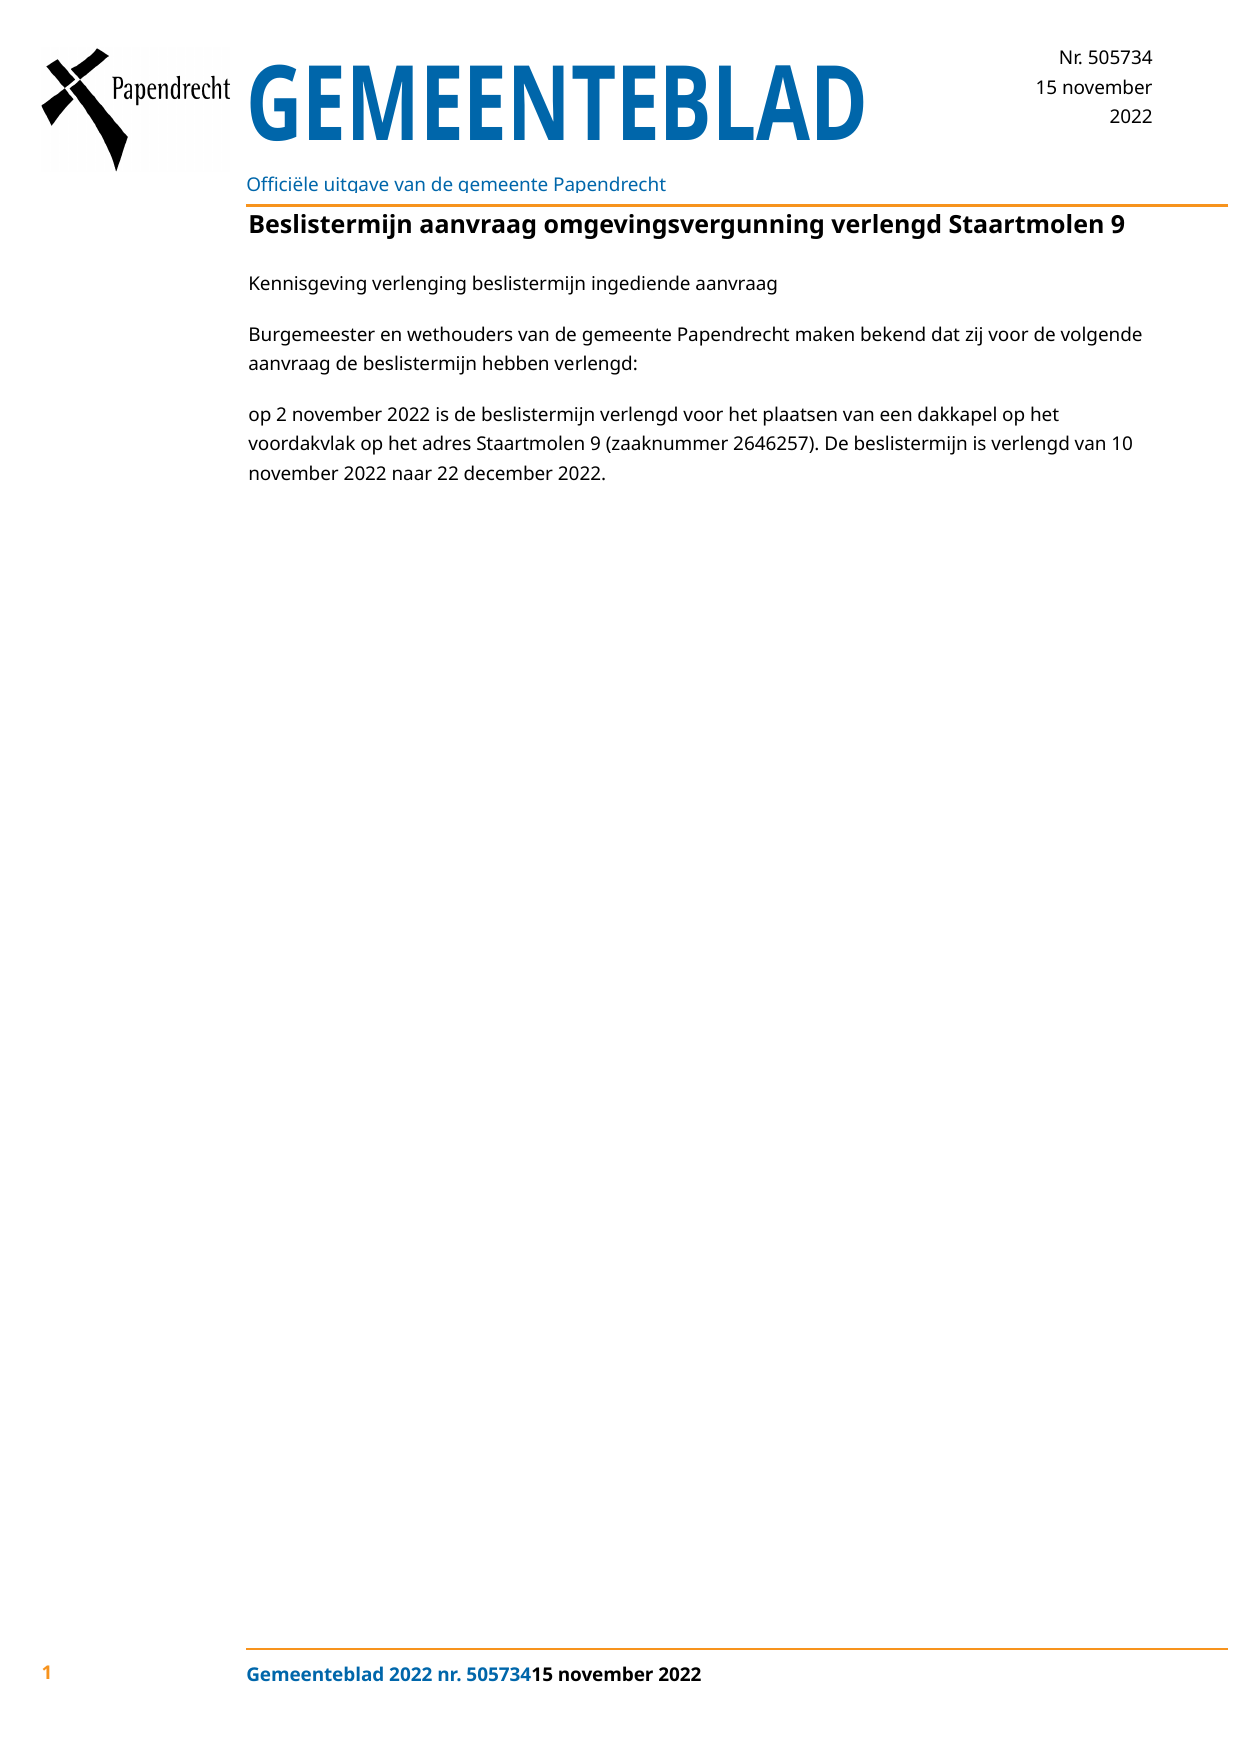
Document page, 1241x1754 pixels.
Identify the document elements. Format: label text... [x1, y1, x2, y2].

picture [41, 47, 231, 172]
text Burgemeester en wethouders van de gemeente Papendrecht maken bekend dat zij voor de volgende aanvraag de beslistermijn hebben verlengd: [248, 321, 1152, 376]
text Beslistermijn aanvraag omgevingsvergunning verlengd Staartmolen 9 [248, 207, 1152, 241]
text op 2 november 2022 is de beslistermijn verlengd voor het plaatsen van een dakkapel op het voordakvlak op het adres Staartmolen 9 (zaaknummer 2646257). De beslistermijn is verlengd van 10 november 2022 naar 22 december 2022. [248, 401, 1152, 486]
text Kennisgeving verlenging beslistermijn ingediende aanvraag [248, 270, 1152, 296]
